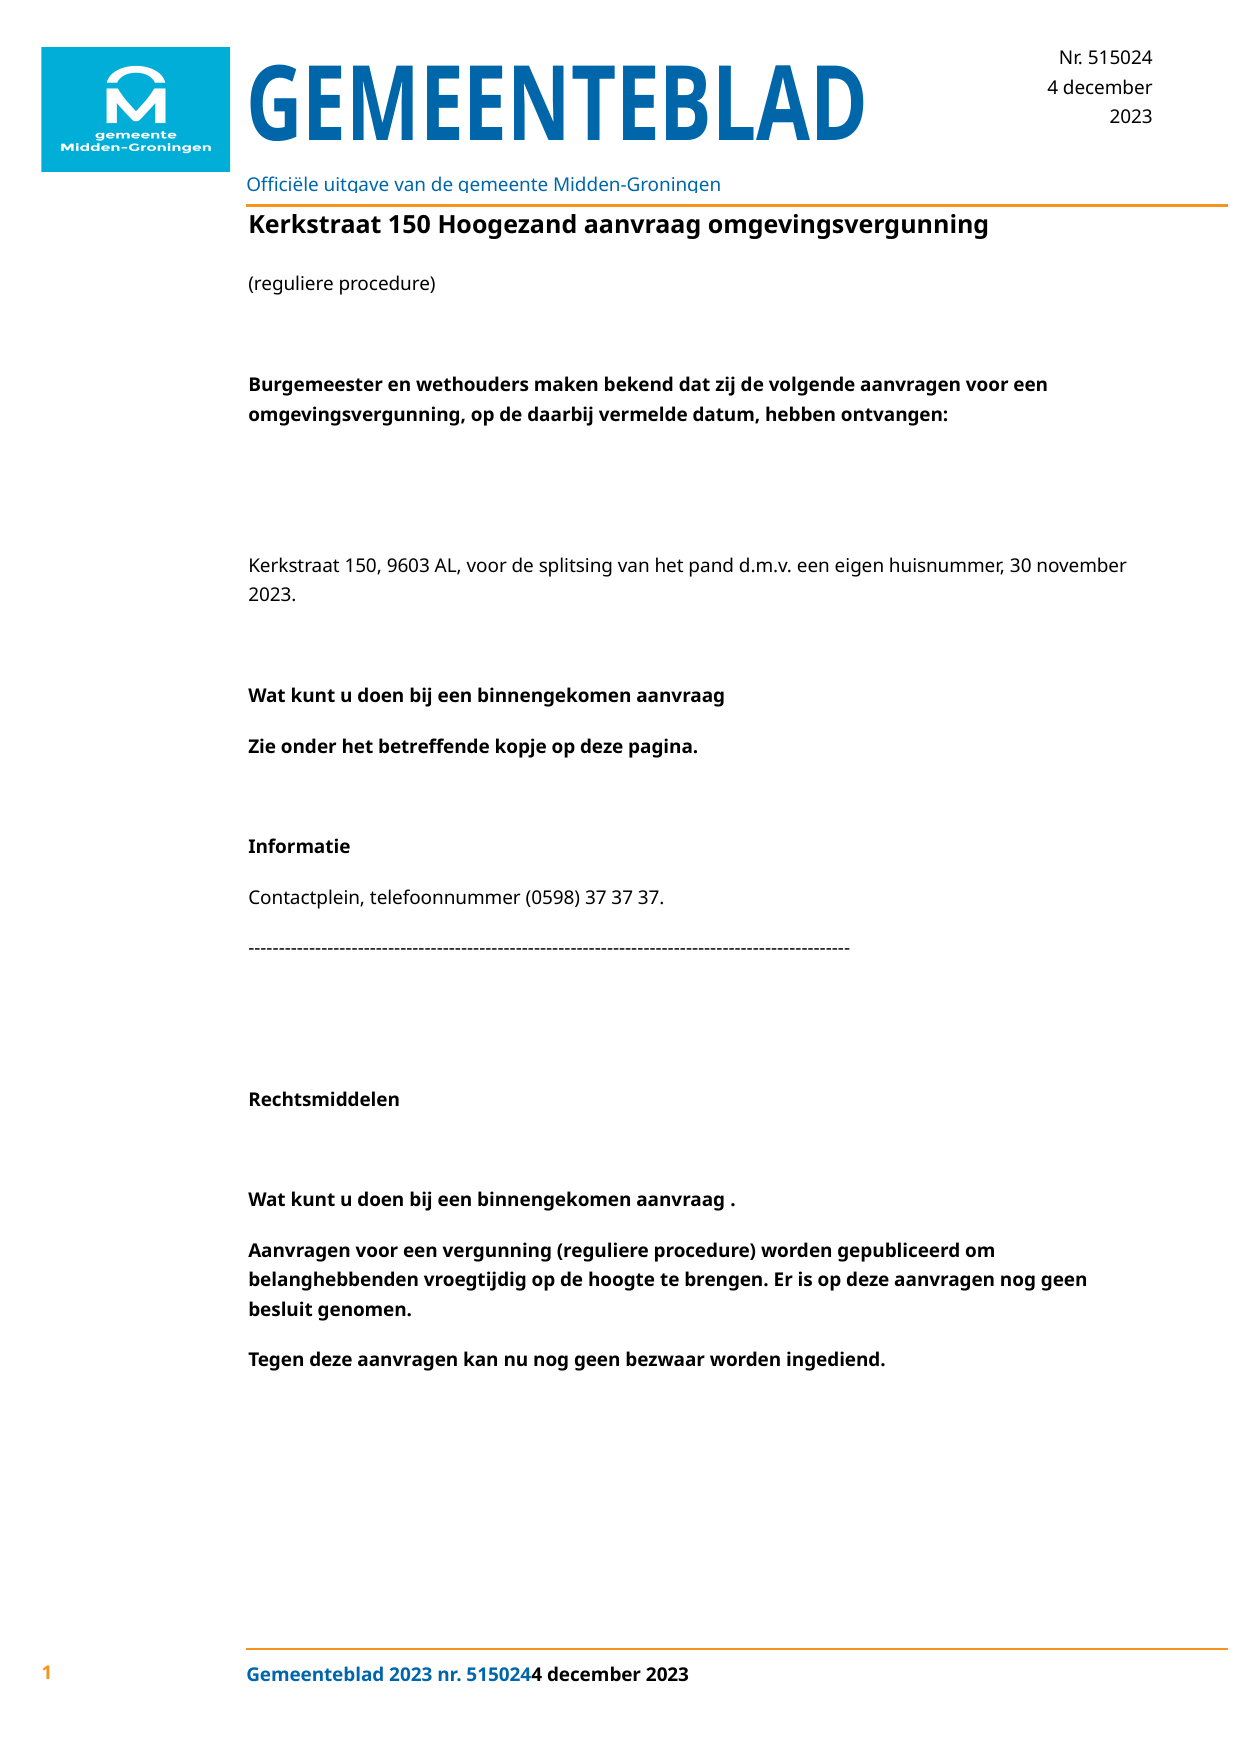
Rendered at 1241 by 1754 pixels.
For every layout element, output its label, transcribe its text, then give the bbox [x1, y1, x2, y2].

picture [108, 66, 164, 82]
text Contactplein, telefoonnummer (0598) 37 37 37. [248, 884, 1152, 910]
text Informatie [248, 834, 1152, 859]
text Tegen deze aanvragen kan nu nog geen bezwaar worden ingediend. [248, 1347, 1152, 1372]
picture [107, 89, 165, 122]
text Wat kunt u doen bij een binnengekomen aanvraag [248, 682, 1152, 708]
text Burgemeester en wethouders maken bekend dat zij de volgende aanvragen voor een omgevingsvergunning, op de daarbij vermelde datum, hebben ontvangen: [248, 371, 1152, 426]
text Zie onder het betreffende kopje op deze pagina. [248, 733, 1152, 758]
text Aanvragen voor een vergunning (reguliere procedure) worden gepubliceerd om belanghebbenden vroegtijdig op de hoogte te brengen. Er is op deze aanvragen nog geen besluit genomen. [248, 1237, 1152, 1322]
text (reguliere procedure) [248, 270, 1152, 296]
text Wat kunt u doen bij een binnengekomen aanvraag . [248, 1187, 1152, 1212]
text Kerkstraat 150, 9603 AL, voor de splitsing van het pand d.m.v. een eigen huisnummer, 30 november 2023. [248, 552, 1152, 607]
text Rechtsmiddelen [248, 1086, 1152, 1111]
picture [184, 146, 190, 153]
text --------------------------------------------------------------------------------------------------- [248, 934, 1152, 960]
text Kerkstraat 150 Hoogezand aanvraag omgevingsvergunning [248, 207, 1152, 241]
